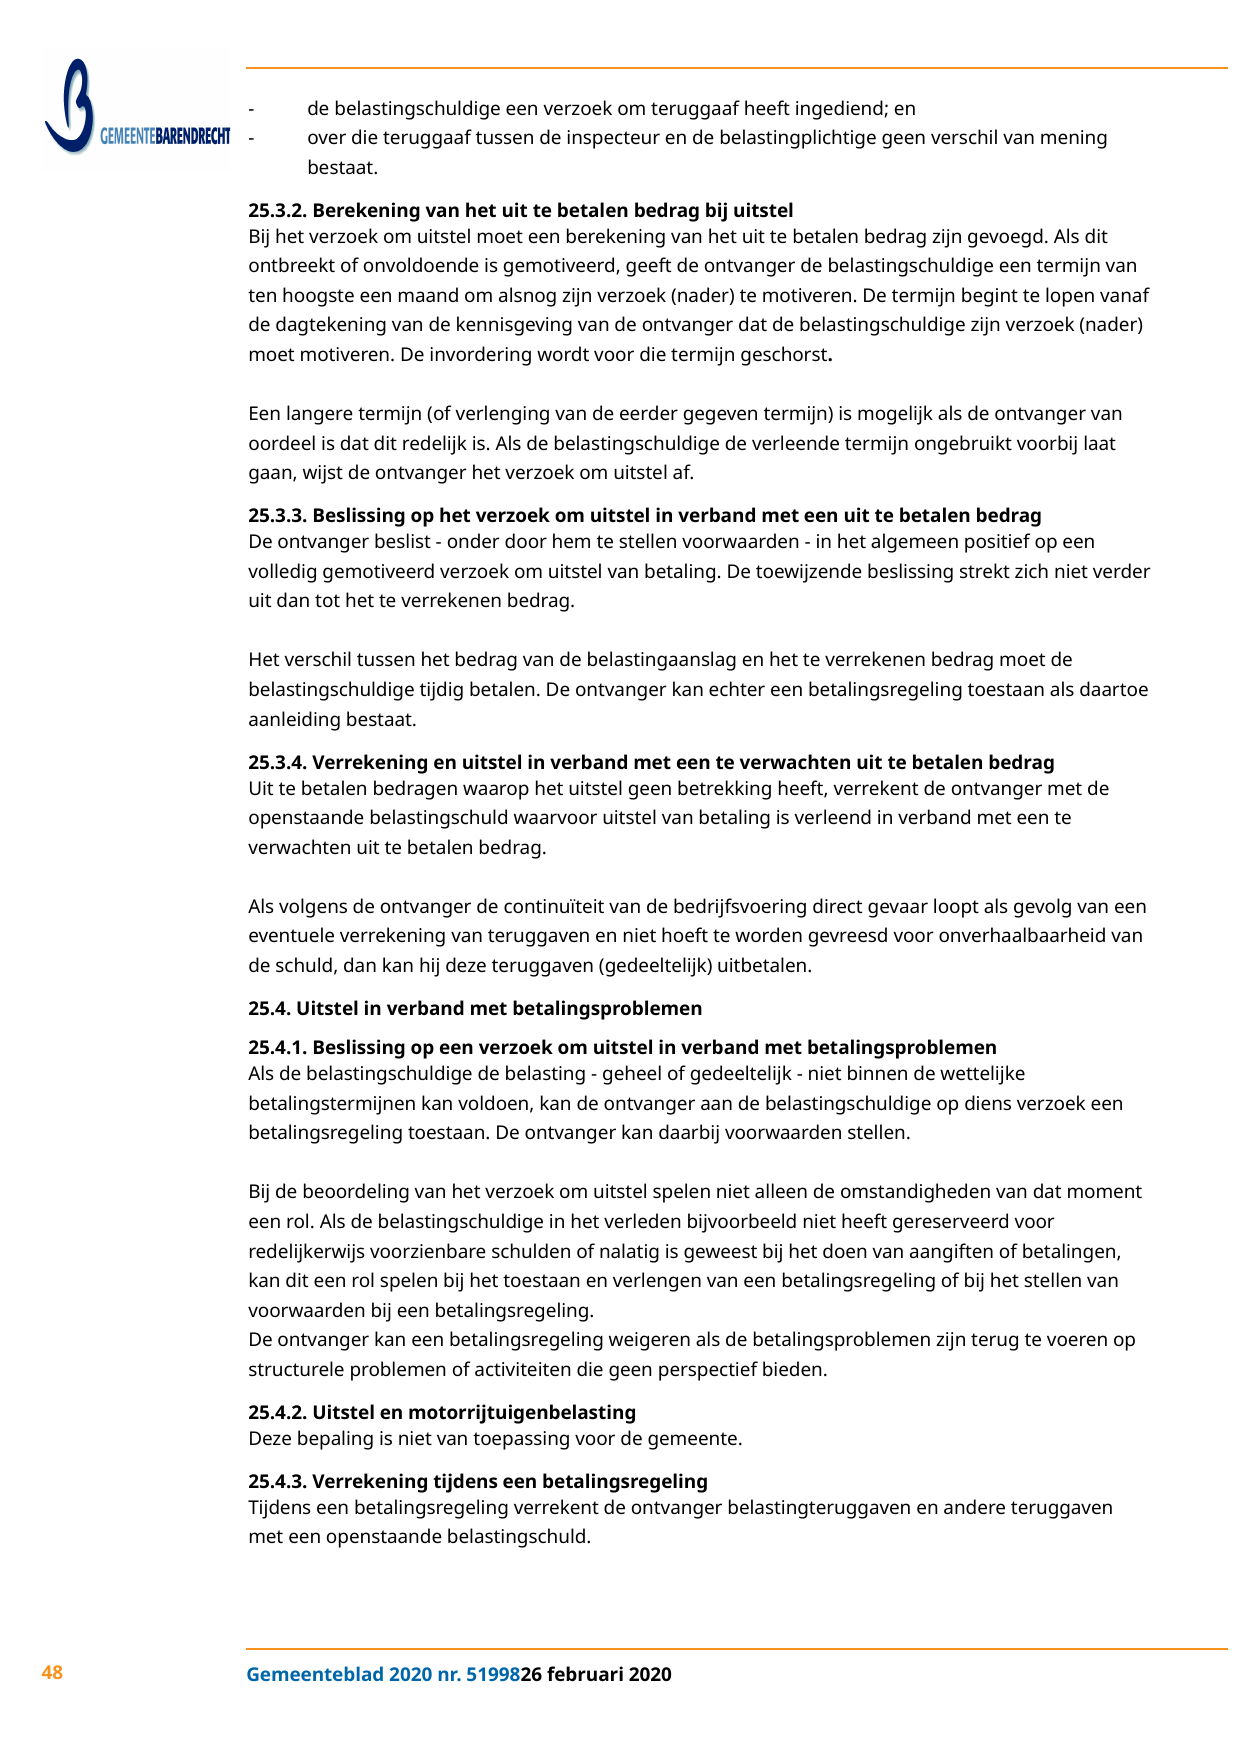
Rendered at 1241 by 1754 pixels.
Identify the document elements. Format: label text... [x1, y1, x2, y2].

text Tijdens een betalingsregeling verrekent de ontvanger belastingteruggaven en andere teruggaven met een openstaande belastingschuld. [248, 1494, 1152, 1549]
text Bij de beoordeling van het verzoek om uitstel spelen niet alleen de omstandigheden van dat moment een rol. Als de belastingschuldige in het verleden bijvoorbeeld niet heeft gereserveerd voor redelijkerwijs voorzienbare schulden of nalatig is geweest bij het doen van aangiften of betalingen, kan dit een rol spelen bij het toestaan en verlengen van een betalingsregeling of bij het stellen van voorwaarden bij een betalingsregeling. [248, 1179, 1152, 1323]
text Een langere termijn (of verlenging van de eerder gegeven termijn) is mogelijk als de ontvanger van oordeel is dat dit redelijk is. Als de belastingschuldige de verleende termijn ongebruikt voorbij laat gaan, wijst de ontvanger het verzoek om uitstel af. [248, 400, 1152, 485]
text 25.4.3. Verrekening tijdens een betalingsregeling [248, 1468, 1152, 1494]
text Als de belastingschuldige de belasting - geheel of gedeeltelijk - niet binnen de wettelijke betalingstermijnen kan voldoen, kan de ontvanger aan de belastingschuldige op diens verzoek een betalingsregeling toestaan. De ontvanger kan daarbij voorwaarden stellen. [248, 1060, 1152, 1145]
text Bij het verzoek om uitstel moet een berekening van het uit te betalen bedrag zijn gevoegd. Als dit ontbreekt of onvoldoende is gemotiveerd, geeft de ontvanger de belastingschuldige een termijn van ten hoogste een maand om alsnog zijn verzoek (nader) te motiveren. De termijn begint te lopen vanaf de dagtekening van de kennisgeving van de ontvanger dat de belastingschuldige zijn verzoek (nader) moet motiveren. De invordering wordt voor die termijn geschorst. [248, 223, 1152, 367]
text De ontvanger beslist - onder door hem te stellen voorwaarden - in het algemeen positief op een volledig gemotiveerd verzoek om uitstel van betaling. De toewijzende beslissing strekt zich niet verder uit dan tot het te verrekenen bedrag. [248, 528, 1152, 613]
text Het verschil tussen het bedrag van de belastingaanslag en het te verrekenen bedrag moet de belastingschuldige tijdig betalen. De ontvanger kan echter een betalingsregeling toestaan als daartoe aanleiding bestaat. [248, 647, 1152, 732]
text Uit te betalen bedragen waarop het uitstel geen betrekking heeft, verrekent de ontvanger met de openstaande belastingschuld waarvoor uitstel van betaling is verleend in verband met een te verwachten uit te betalen bedrag. [248, 775, 1152, 859]
text 25.4.2. Uitstel en motorrijtuigenbelasting [248, 1399, 1152, 1425]
picture [41, 47, 231, 172]
text 25.3.2. Berekening van het uit te betalen bedrag bij uitstel [248, 197, 1152, 223]
text Deze bepaling is niet van toepassing voor de gemeente. [248, 1425, 1152, 1451]
text 25.3.3. Beslissing op het verzoek om uitstel in verband met een uit te betalen bedrag [248, 503, 1152, 528]
text 25.3.4. Verrekening en uitstel in verband met een te verwachten uit te betalen bedrag [248, 749, 1152, 775]
text De ontvanger kan een betalingsregeling weigeren als de betalingsproblemen zijn terug te voeren op structurele problemen of activiteiten die geen perspectief bieden. [248, 1327, 1152, 1382]
list over die teruggaaf tussen de inspecteur en de belastingplichtige geen verschil van mening bestaat. [248, 124, 1152, 180]
text 25.4. Uitstel in verband met betalingsproblemen [248, 995, 1152, 1021]
list de belastingschuldige een verzoek om teruggaaf heeft ingediend; en [248, 95, 1152, 121]
text 25.4.1. Beslissing op een verzoek om uitstel in verband met betalingsproblemen [248, 1034, 1152, 1060]
text Als volgens de ontvanger de continuïteit van de bedrijfsvoering direct gevaar loopt als gevolg van een eventuele verrekening van teruggaven en niet hoeft te worden gevreesd voor onverhaalbaarheid van de schuld, dan kan hij deze teruggaven (gedeeltelijk) uitbetalen. [248, 893, 1152, 978]
